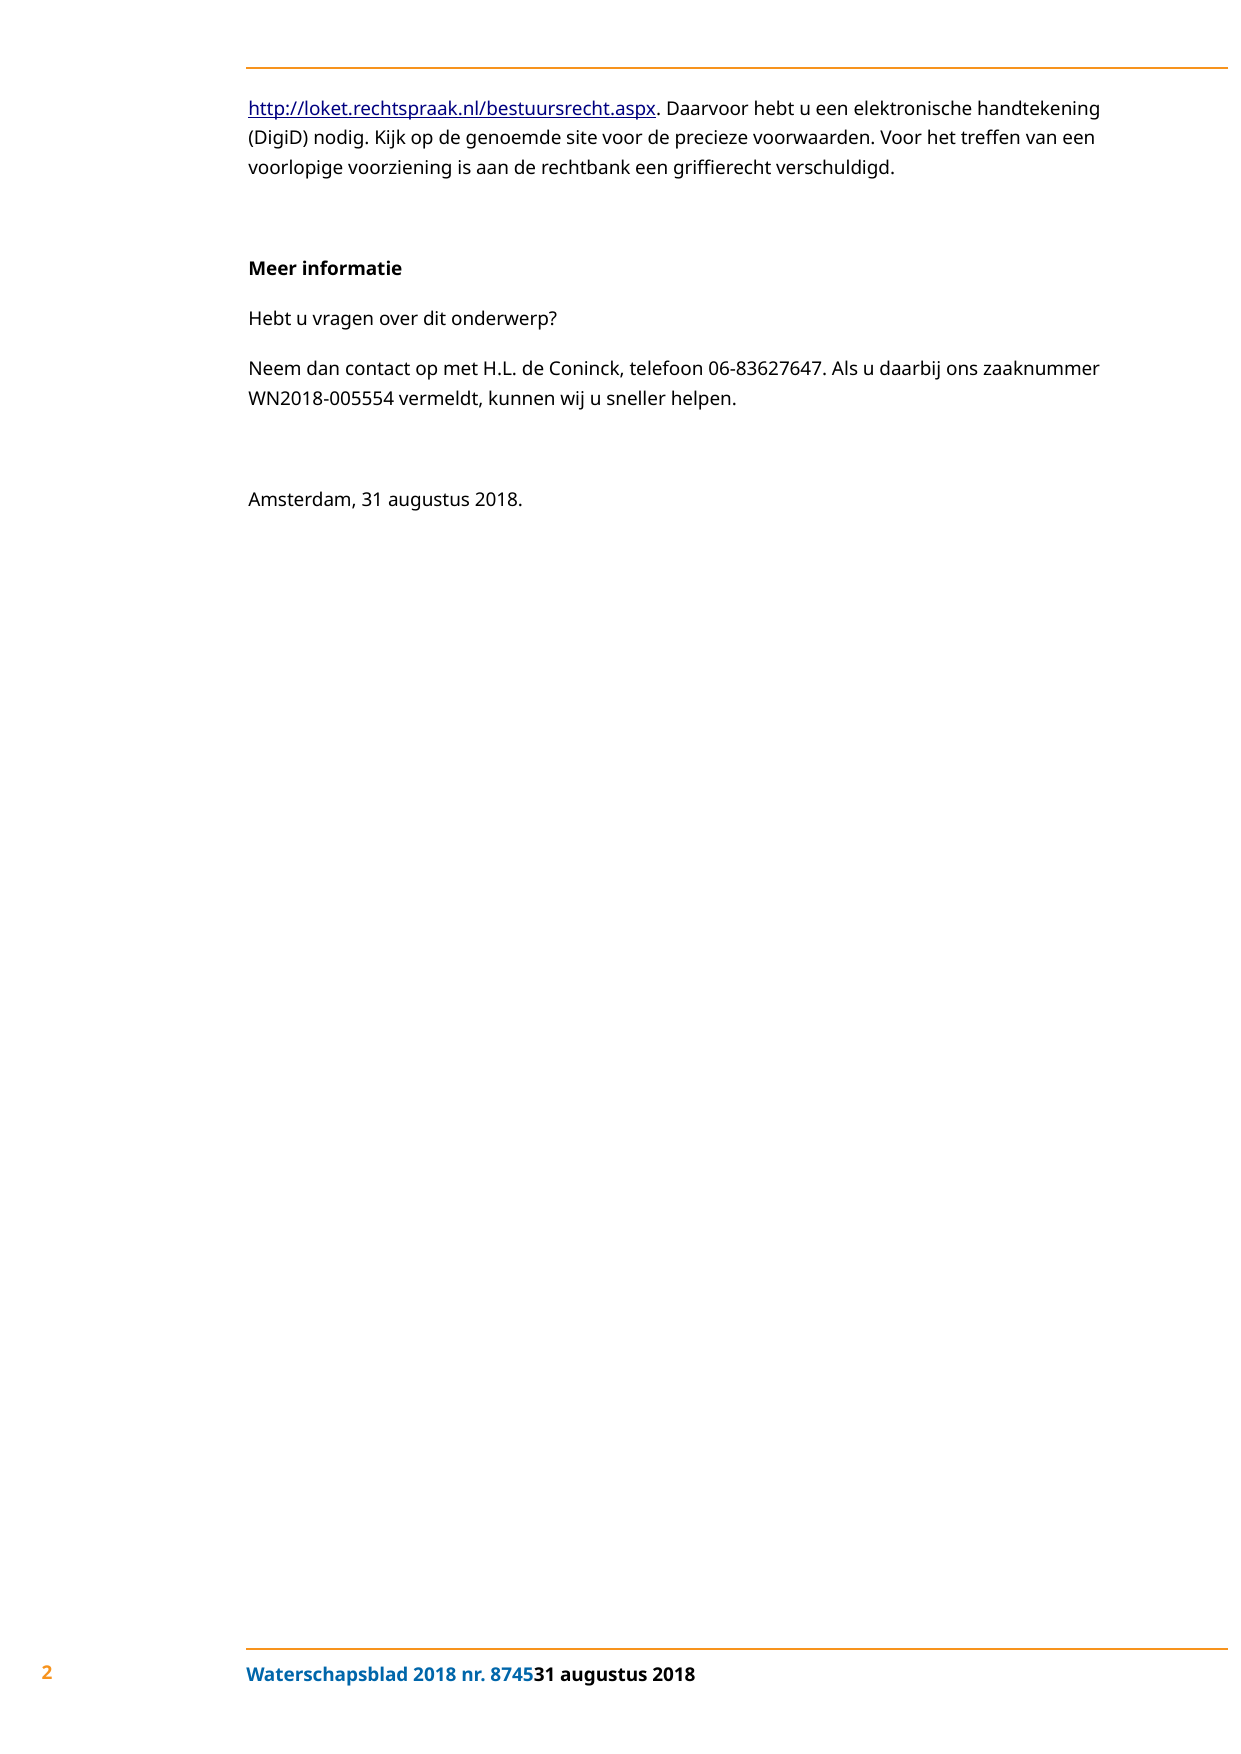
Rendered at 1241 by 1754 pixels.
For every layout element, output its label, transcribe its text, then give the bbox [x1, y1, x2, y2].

text Meer informatie [248, 255, 1152, 281]
text Neem dan contact op met H.L. de Coninck, telefoon 06-83627647. Als u daarbij ons zaaknummer WN2018-005554 vermeldt, kunnen wij u sneller helpen. [248, 356, 1152, 411]
text Amsterdam, 31 augustus 2018. [248, 486, 1152, 512]
text http://loket.rechtspraak.nl/bestuursrecht.aspx. Daarvoor hebt u een elektronische handtekening (DigiD) nodig. Kijk op de genoemde site voor de precieze voorwaarden. Voor het treffen van een voorlopige voorziening is aan de rechtbank een griffierecht verschuldigd. [248, 95, 1152, 180]
picture [41, 47, 231, 172]
text Hebt u vragen over dit onderwerp? [248, 305, 1152, 331]
